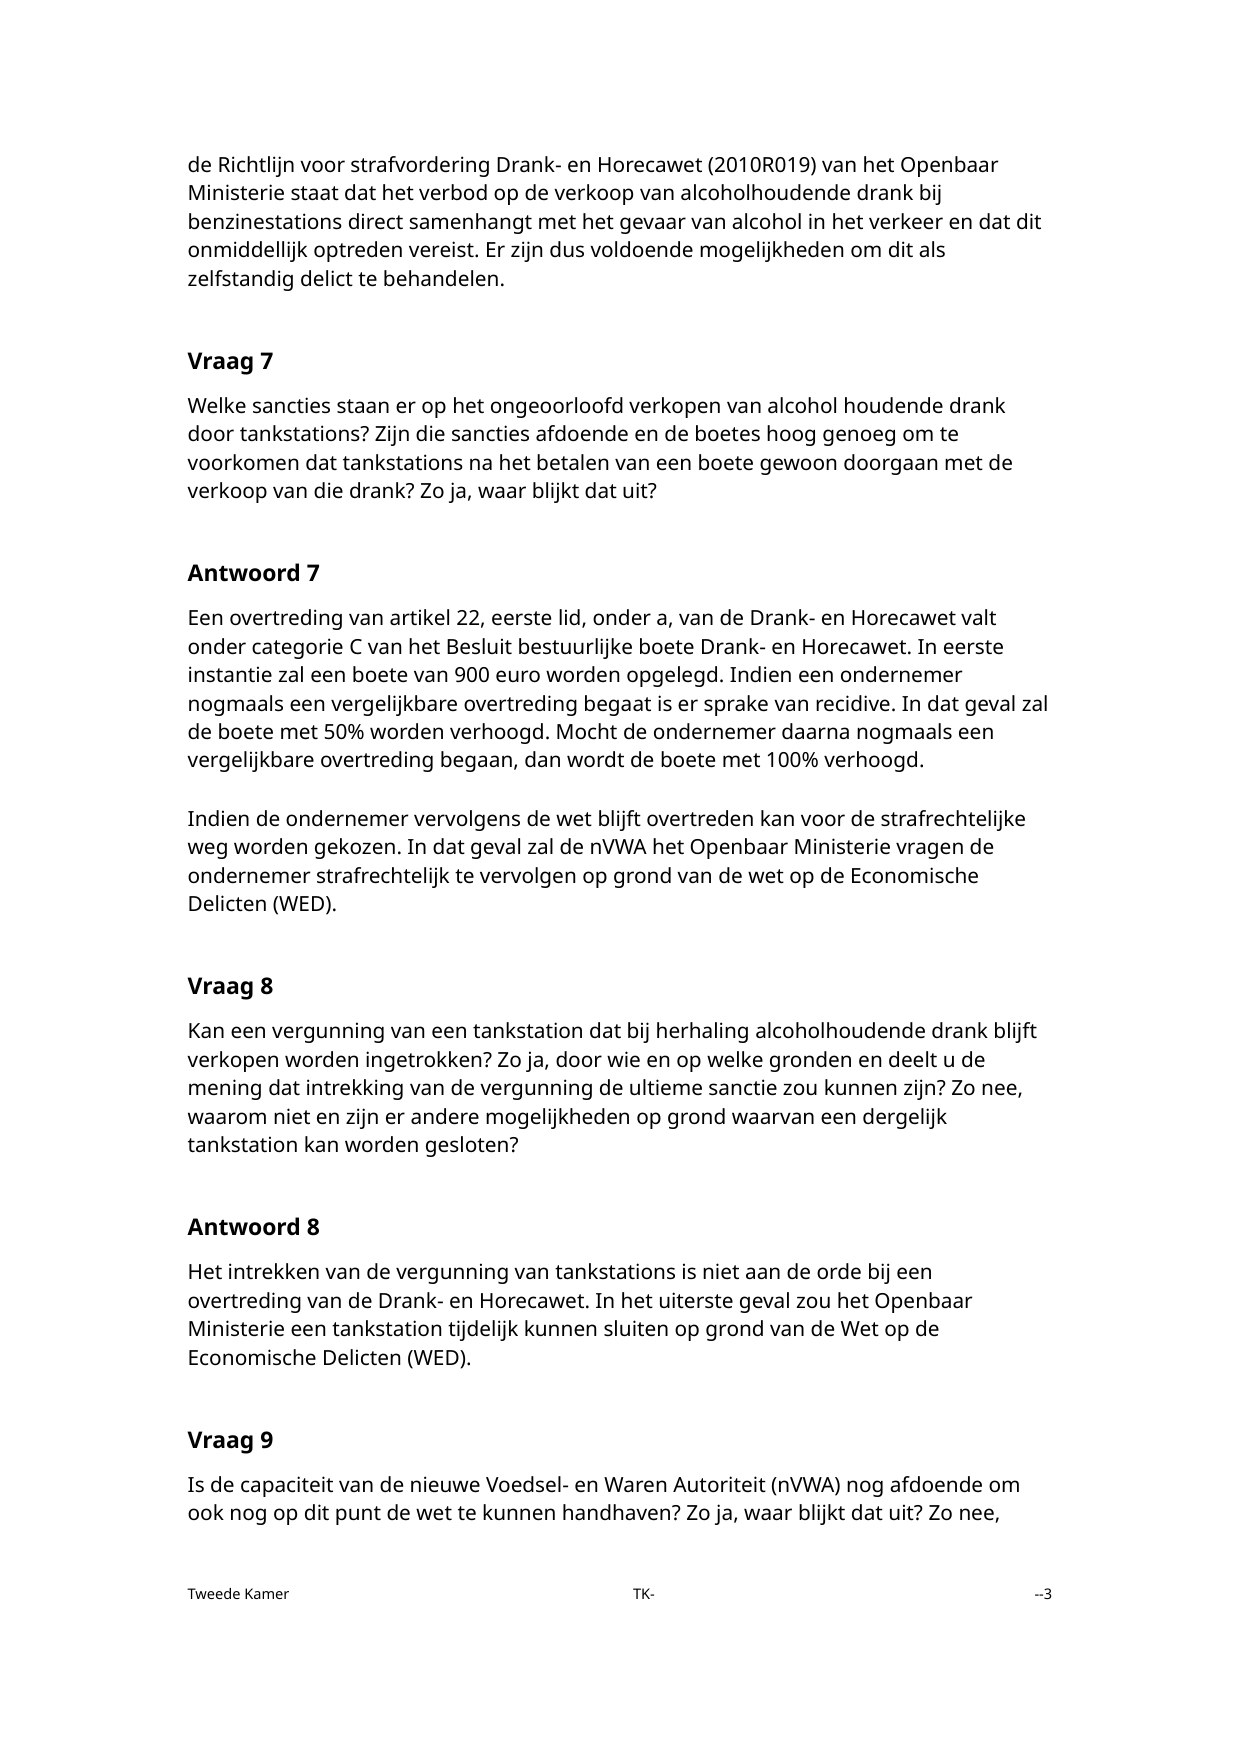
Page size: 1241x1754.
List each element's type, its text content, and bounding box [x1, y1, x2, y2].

text Welke sancties staan er op het ongeoorloofd verkopen van alcohol houdende drank door tankstations? Zijn die sancties afdoende en de boetes hoog genoeg om te voorkomen dat tankstations na het betalen van een boete gewoon doorgaan met de verkoop van die drank? Zo ja, waar blijkt dat uit? [187, 391, 1053, 505]
text de Richtlijn voor strafvordering Drank- en Horecawet (2010R019) van het Openbaar Ministerie staat dat het verbod op de verkoop van alcoholhoudende drank bij benzinestations direct samenhangt met het gevaar van alcohol in het verkeer en dat dit onmiddellijk optreden vereist. Er zijn dus voldoende mogelijkheden om dit als zelfstandig delict te behandelen. [187, 150, 1053, 292]
subtitle Vraag 8 [187, 970, 1053, 1002]
subtitle Vraag 7 [187, 345, 1053, 376]
subtitle Antwoord 7 [187, 557, 1053, 588]
text Een overtreding van artikel 22, eerste lid, onder a, van de Drank- en Horecawet valt onder categorie C van het Besluit bestuurlijke boete Drank- en Horecawet. In eerste instantie zal een boete van 900 euro worden opgelegd. Indien een ondernemer nogmaals een vergelijkbare overtreding begaat is er sprake van recidive. In dat geval zal de boete met 50% worden verhoogd. Mocht de ondernemer daarna nogmaals een vergelijkbare overtreding begaan, dan wordt de boete met 100% verhoogd. [187, 603, 1053, 774]
text Is de capaciteit van de nieuwe Voedsel- en Waren Autoriteit (nVWA) nog afdoende om ook nog op dit punt de wet te kunnen handhaven? Zo ja, waar blijkt dat uit? Zo nee, [187, 1470, 1053, 1527]
text Kan een vergunning van een tankstation dat bij herhaling alcoholhoudende drank blijft verkopen worden ingetrokken? Zo ja, door wie en op welke gronden en deelt u de mening dat intrekking van de vergunning de ultieme sanctie zou kunnen zijn? Zo nee, waarom niet en zijn er andere mogelijkheden op grond waarvan een dergelijk tankstation kan worden gesloten? [187, 1017, 1053, 1159]
subtitle Antwoord 8 [187, 1211, 1053, 1242]
subtitle Vraag 9 [187, 1424, 1053, 1455]
text Indien de ondernemer vervolgens de wet blijft overtreden kan voor de strafrechtelijke weg worden gekozen. In dat geval zal de nVWA het Openbaar Ministerie vragen de ondernemer strafrechtelijk te vervolgen op grond van de wet op de Economische Delicten (WED). [187, 804, 1053, 918]
text Het intrekken van de vergunning van tankstations is niet aan de orde bij een overtreding van de Drank- en Horecawet. In het uiterste geval zou het Openbaar Ministerie een tankstation tijdelijk kunnen sluiten op grond van de Wet op de Economische Delicten (WED). [187, 1257, 1053, 1371]
